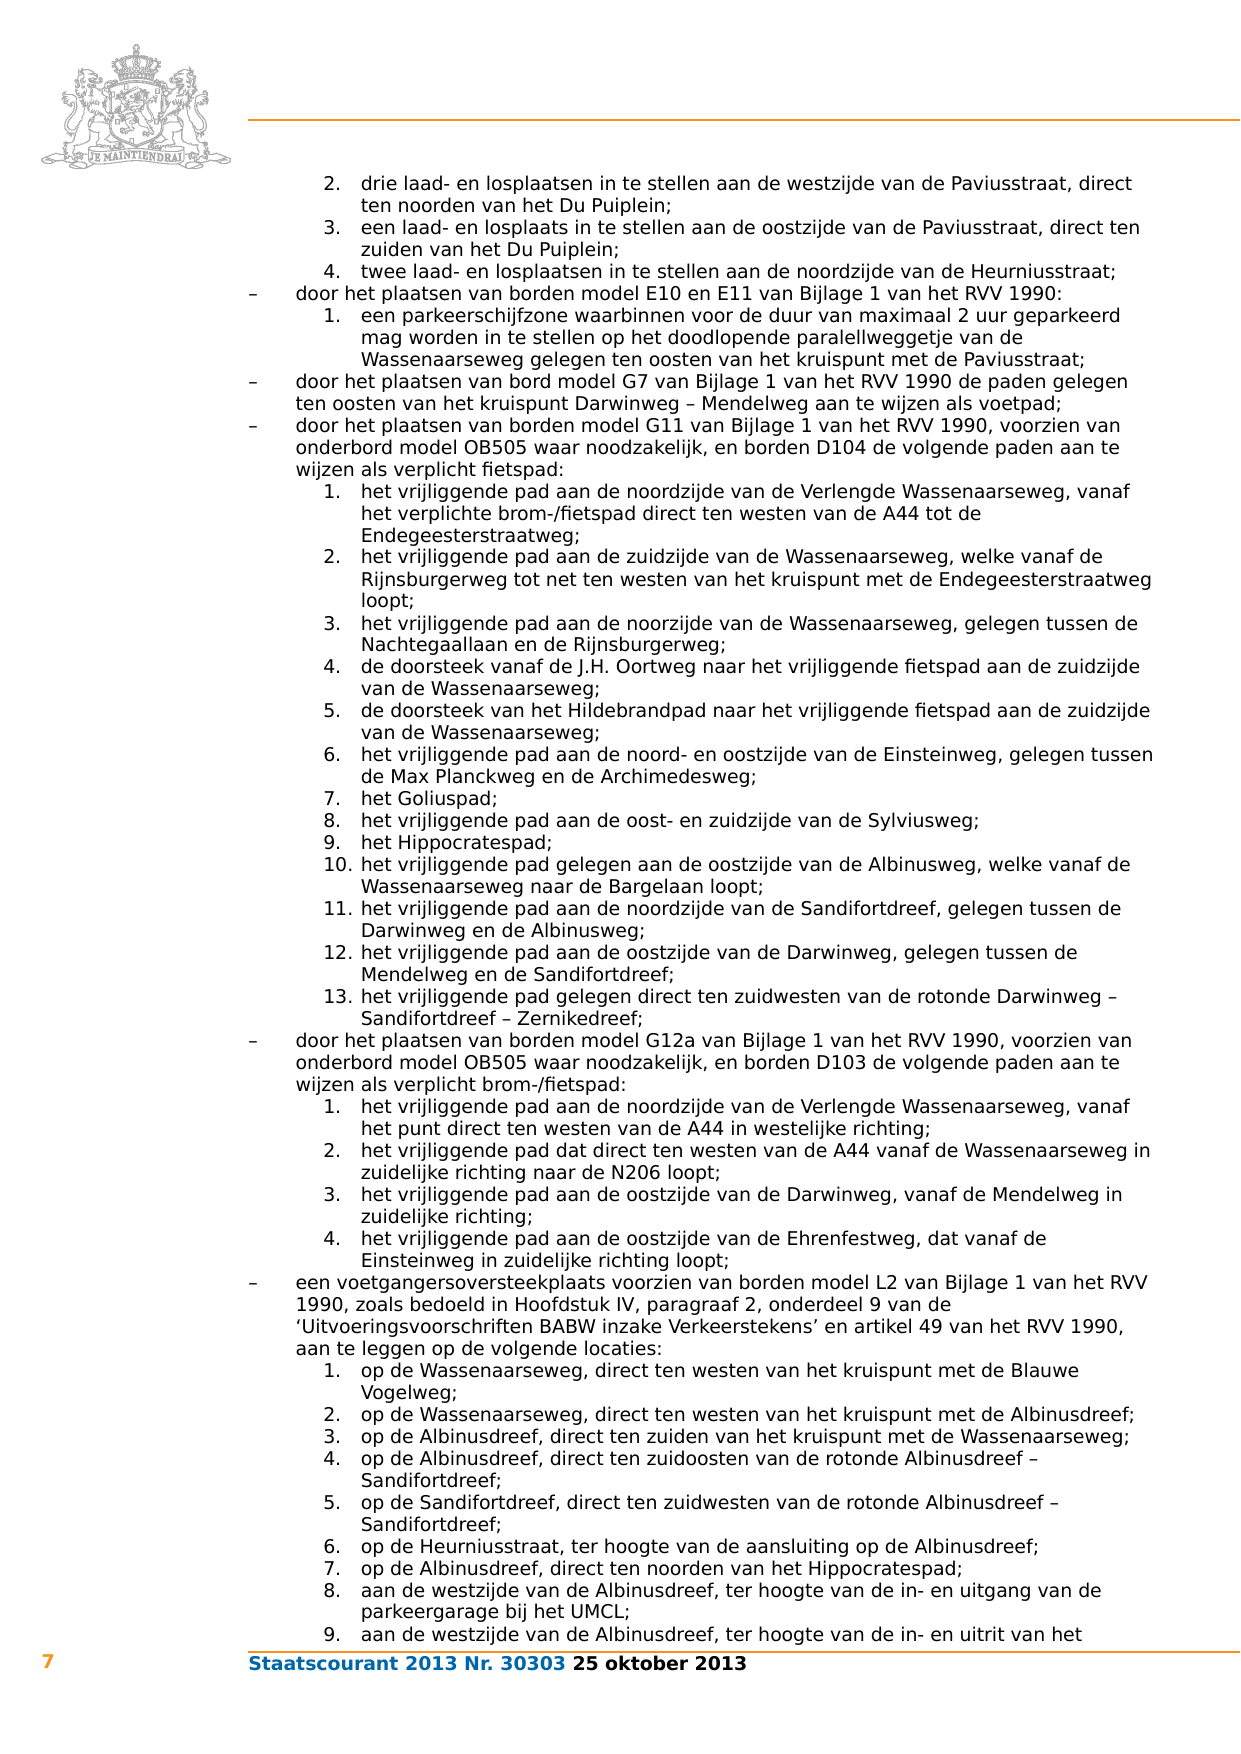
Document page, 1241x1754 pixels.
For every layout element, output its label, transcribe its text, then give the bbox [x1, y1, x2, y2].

list een laad- en losplaats in te stellen aan de oostzijde van de Paviusstraat, direct ten zuiden van het Du Puiplein; [323, 217, 1163, 261]
list het Hippocratespad; [323, 832, 1163, 854]
list het vrijliggende pad aan de noordzijde van de Sandifortdreef, gelegen tussen de Darwinweg en de Albinusweg; [323, 898, 1163, 942]
list de doorsteek vanaf de J.H. Oortweg naar het vrijliggende fietspad aan de zuidzijde van de Wassenaarseweg; [323, 656, 1163, 700]
list het vrijliggende pad gelegen aan de oostzijde van de Albinusweg, welke vanaf de Wassenaarseweg naar de Bargelaan loopt; [323, 854, 1163, 898]
list door het plaatsen van borden model G11 van Bijlage 1 van het RVV 1990, voorzien van onderbord model OB505 waar noodzakelijk, en borden D104 de volgende paden aan te wijzen als verplicht fietspad: [248, 414, 1163, 481]
list op de Albinusdreef, direct ten zuidoosten van de rotonde Albinusdreef – Sandifortdreef; [323, 1448, 1163, 1492]
list het vrijliggende pad aan de noorzijde van de Wassenaarseweg, gelegen tussen de Nachtegaallaan en de Rijnsburgerweg; [323, 612, 1163, 656]
list het vrijliggende pad dat direct ten westen van de A44 vanaf de Wassenaarseweg in zuidelijke richting naar de N206 loopt; [323, 1140, 1163, 1184]
list het vrijliggende pad aan de oost- en zuidzijde van de Sylviusweg; [323, 810, 1163, 832]
list het vrijliggende pad aan de zuidzijde van de Wassenaarseweg, welke vanaf de Rijnsburgerweg tot net ten westen van het kruispunt met de Endegeesterstraatweg loopt; [323, 546, 1163, 612]
list op de Wassenaarseweg, direct ten westen van het kruispunt met de Albinusdreef; [323, 1404, 1163, 1426]
list het vrijliggende pad aan de oostzijde van de Darwinweg, vanaf de Mendelweg in zuidelijke richting; [323, 1184, 1163, 1228]
picture [41, 44, 231, 169]
list het vrijliggende pad aan de oostzijde van de Ehrenfestweg, dat vanaf de Einsteinweg in zuidelijke richting loopt; [323, 1228, 1163, 1272]
list aan de westzijde van de Albinusdreef, ter hoogte van de in- en uitrit van het [323, 1623, 1163, 1645]
list op de Sandifortdreef, direct ten zuidwesten van de rotonde Albinusdreef – Sandifortdreef; [323, 1492, 1163, 1536]
list aan de westzijde van de Albinusdreef, ter hoogte van de in- en uitgang van de parkeergarage bij het UMCL; [323, 1579, 1163, 1623]
list twee laad- en losplaatsen in te stellen aan de noordzijde van de Heurniusstraat; [323, 261, 1163, 283]
list het Goliuspad; [323, 788, 1163, 810]
list door het plaatsen van borden model G12a van Bijlage 1 van het RVV 1990, voorzien van onderbord model OB505 waar noodzakelijk, en borden D103 de volgende paden aan te wijzen als verplicht brom-/fietspad: [248, 1030, 1163, 1096]
list op de Heurniusstraat, ter hoogte van de aansluiting op de Albinusdreef; [323, 1536, 1163, 1557]
list het vrijliggende pad gelegen direct ten zuidwesten van de rotonde Darwinweg – Sandifortdreef – Zernikedreef; [323, 986, 1163, 1030]
list op de Albinusdreef, direct ten zuiden van het kruispunt met de Wassenaarseweg; [323, 1426, 1163, 1448]
list het vrijliggende pad aan de oostzijde van de Darwinweg, gelegen tussen de Mendelweg en de Sandifortdreef; [323, 942, 1163, 986]
list drie laad- en losplaatsen in te stellen aan de westzijde van de Paviusstraat, direct ten noorden van het Du Puiplein; [323, 173, 1163, 217]
list een voetgangersoversteekplaats voorzien van borden model L2 van Bijlage 1 van het RVV 1990, zoals bedoeld in Hoofdstuk IV, paragraaf 2, onderdeel 9 van de ‘Uitvoeringsvoorschriften BABW inzake Verkeerstekens’ en artikel 49 van het RVV 1990, aan te leggen op de volgende locaties: [248, 1272, 1163, 1360]
list het vrijliggende pad aan de noordzijde van de Verlengde Wassenaarseweg, vanaf het verplichte brom-/fietspad direct ten westen van de A44 tot de Endegeesterstraatweg; [323, 481, 1163, 546]
list de doorsteek van het Hildebrandpad naar het vrijliggende fietspad aan de zuidzijde van de Wassenaarseweg; [323, 700, 1163, 744]
list door het plaatsen van bord model G7 van Bijlage 1 van het RVV 1990 de paden gelegen ten oosten van het kruispunt Darwinweg – Mendelweg aan te wijzen als voetpad; [248, 371, 1163, 414]
list op de Albinusdreef, direct ten noorden van het Hippocratespad; [323, 1557, 1163, 1579]
list op de Wassenaarseweg, direct ten westen van het kruispunt met de Blauwe Vogelweg; [323, 1360, 1163, 1404]
list een parkeerschijfzone waarbinnen voor de duur van maximaal 2 uur geparkeerd mag worden in te stellen op het doodlopende paralellweggetje van de Wassenaarseweg gelegen ten oosten van het kruispunt met de Paviusstraat; [323, 305, 1163, 371]
list door het plaatsen van borden model E10 en E11 van Bijlage 1 van het RVV 1990: [248, 283, 1163, 305]
list het vrijliggende pad aan de noordzijde van de Verlengde Wassenaarseweg, vanaf het punt direct ten westen van de A44 in westelijke richting; [323, 1096, 1163, 1140]
list het vrijliggende pad aan de noord- en oostzijde van de Einsteinweg, gelegen tussen de Max Planckweg en de Archimedesweg; [323, 744, 1163, 788]
